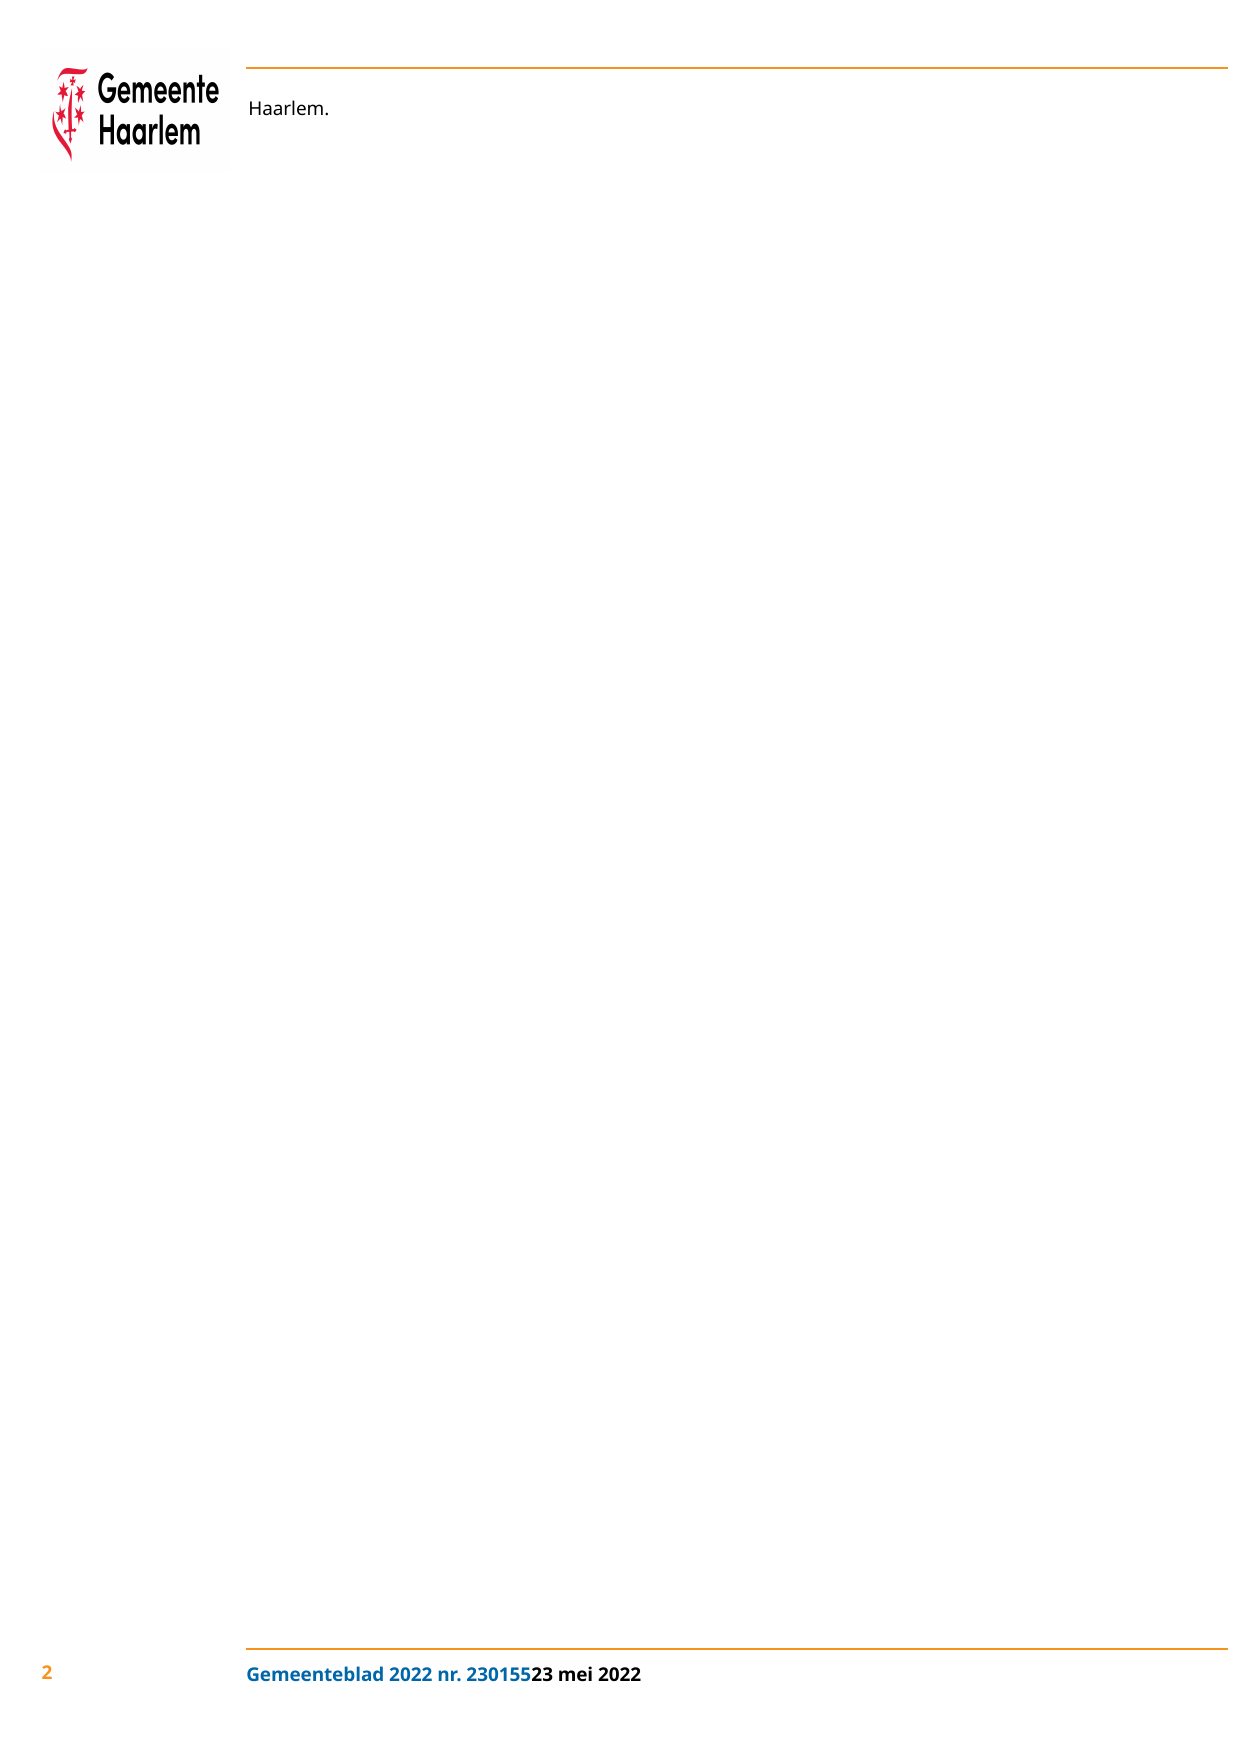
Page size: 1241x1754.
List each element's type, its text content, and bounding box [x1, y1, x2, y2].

text Haarlem. [248, 95, 1152, 121]
picture [41, 47, 231, 172]
